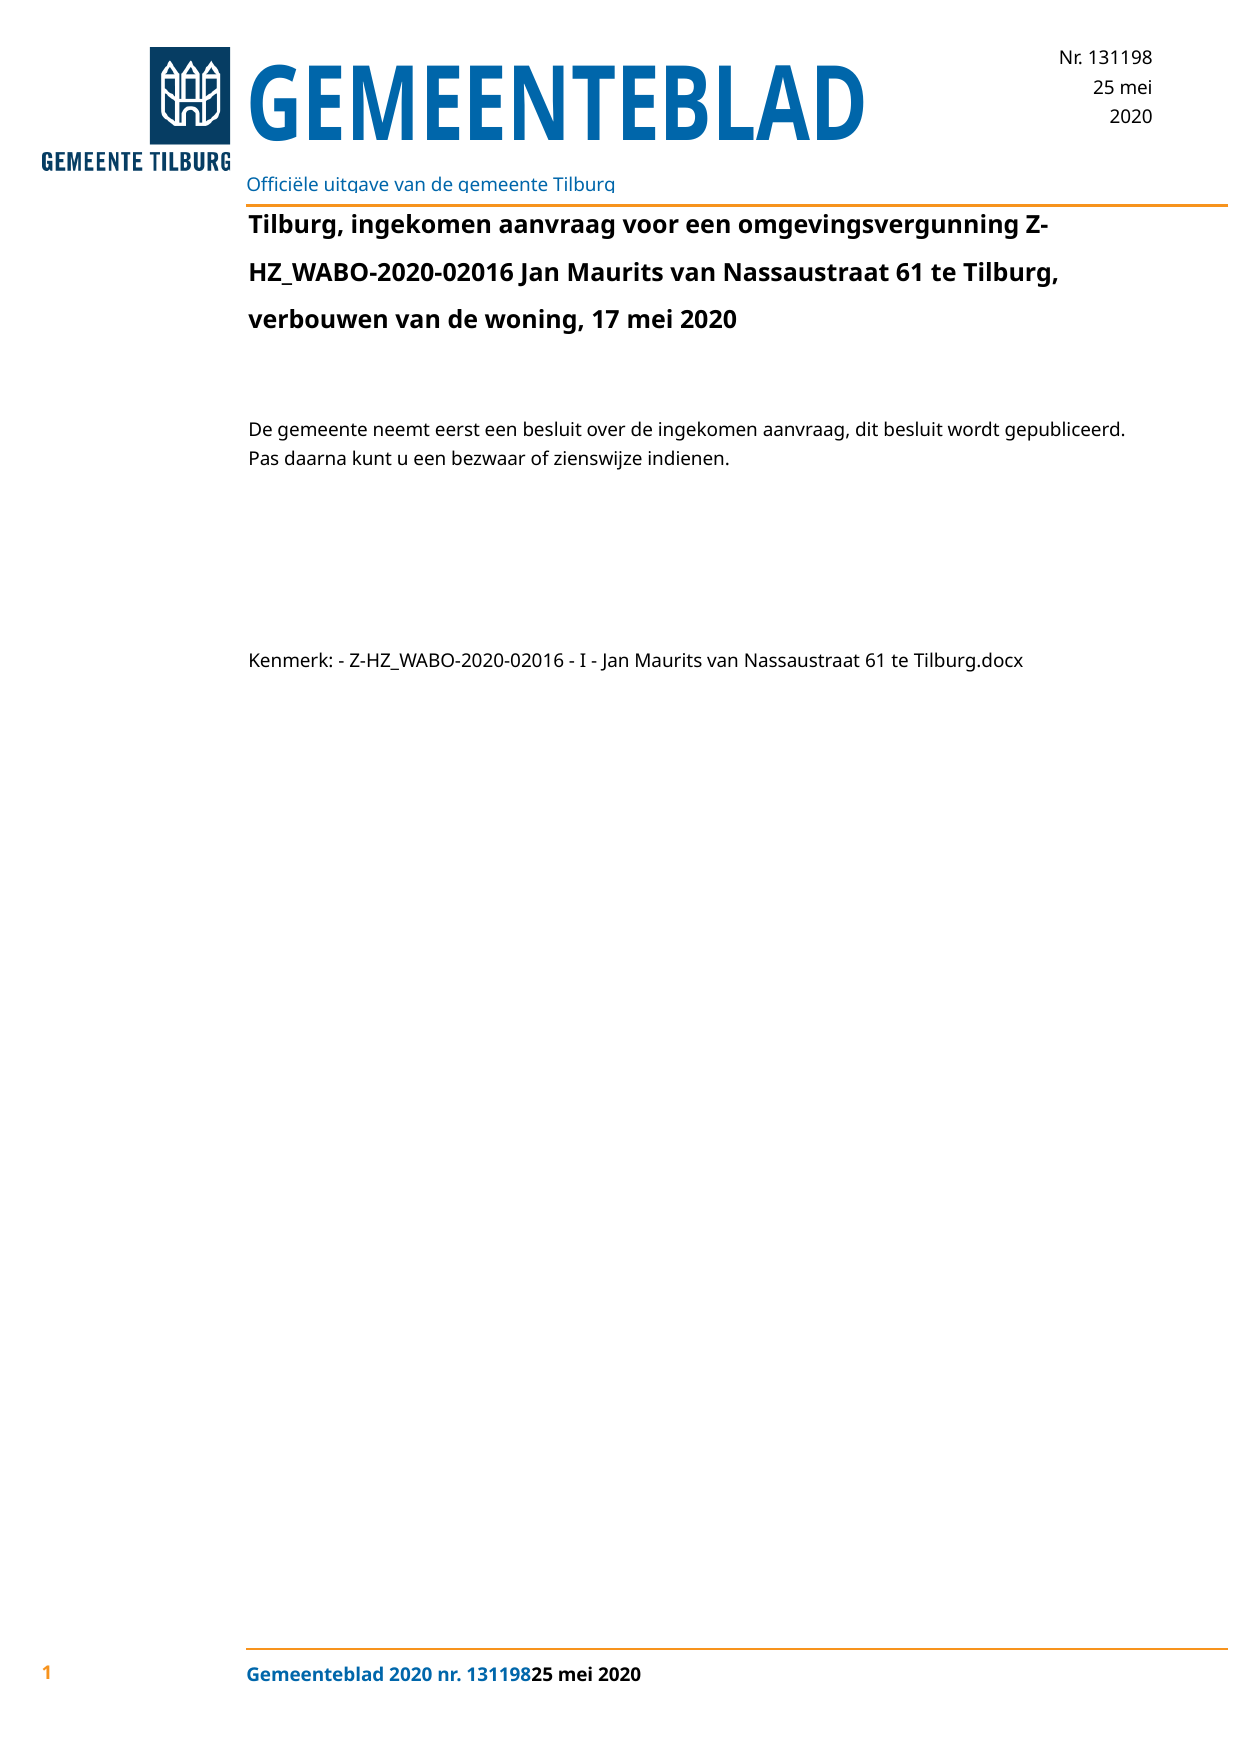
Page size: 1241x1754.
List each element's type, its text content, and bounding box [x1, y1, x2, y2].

text Tilburg, ingekomen aanvraag voor een omgevingsvergunning Z-HZ_WABO-2020-02016 Jan Maurits van Nassaustraat 61 te Tilburg, verbouwen van de woning, 17 mei 2020 [248, 207, 1152, 336]
text De gemeente neemt eerst een besluit over de ingekomen aanvraag, dit besluit wordt gepubliceerd. Pas daarna kunt u een bezwaar of zienswijze indienen. [248, 416, 1152, 471]
text Kenmerk: - Z-HZ_WABO-2020-02016 - I - Jan Maurits van Nassaustraat 61 te Tilburg.docx [248, 647, 1152, 673]
picture [41, 47, 231, 172]
